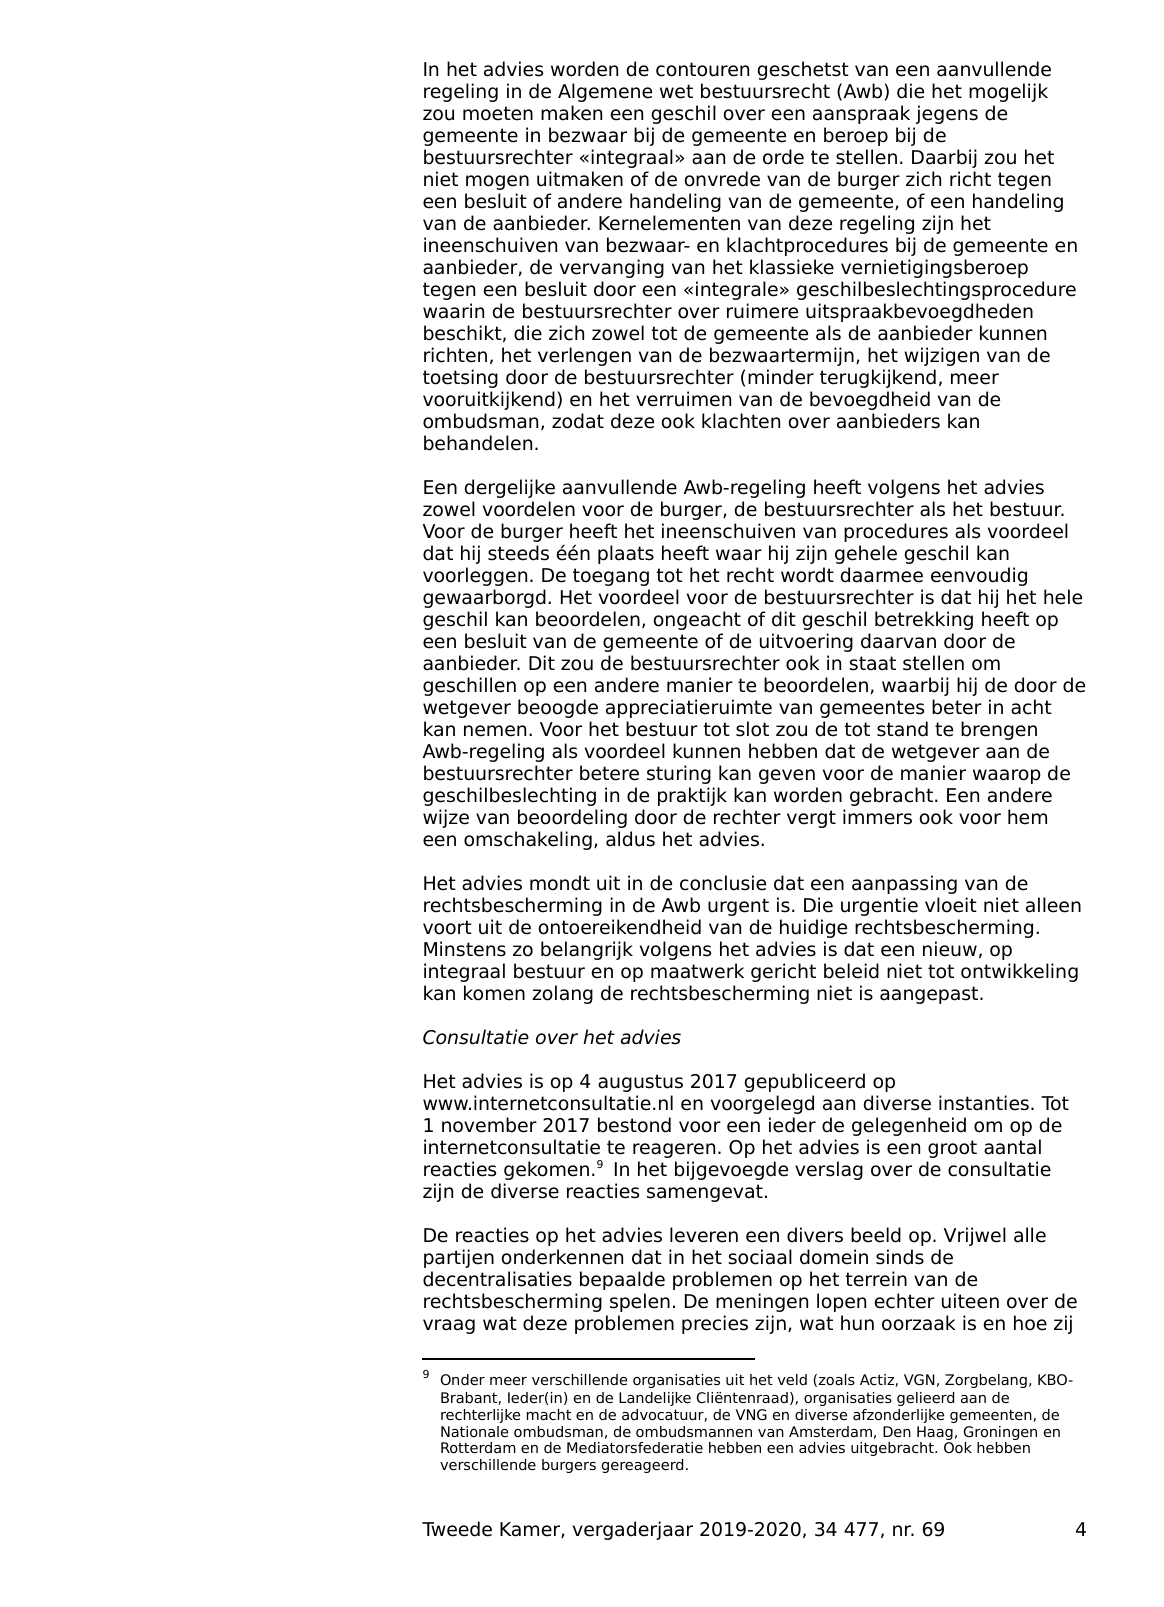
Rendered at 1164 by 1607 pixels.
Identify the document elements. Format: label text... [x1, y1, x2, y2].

text Onder meer verschillende organisaties uit het veld (zoals Actiz, VGN, Zorgbelang, KBO-Brabant, Ieder(in) en de Landelijke Cliëntenraad), organisaties gelieerd aan de rechterlijke macht en de advocatuur, de VNG en diverse afzonderlijke gemeenten, de Nationale ombudsman, de ombudsmannen van Amsterdam, Den Haag, Groningen en Rotterdam en de Mediatorsfederatie hebben een advies uitgebracht. Ook hebben verschillende burgers gereageerd. [422, 1368, 1087, 1474]
text De reacties op het advies leveren een divers beeld op. Vrijwel alle partijen onderkennen dat in het sociaal domein sinds de decentralisaties bepaalde problemen op het terrein van de rechtsbescherming spelen. De meningen lopen echter uiteen over de vraag wat deze problemen precies zijn, wat hun oorzaak is en hoe zij [422, 1225, 1087, 1335]
text Een dergelijke aanvullende Awb-regeling heeft volgens het advies zowel voordelen voor de burger, de bestuursrechter als het bestuur. Voor de burger heeft het ineenschuiven van procedures als voordeel dat hij steeds één plaats heeft waar hij zijn gehele geschil kan voorleggen. De toegang tot het recht wordt daarmee eenvoudig gewaarborgd. Het voordeel voor de bestuursrechter is dat hij het hele geschil kan beoordelen, ongeacht of dit geschil betrekking heeft op een besluit van de gemeente of de uitvoering daarvan door de aanbieder. Dit zou de bestuursrechter ook in staat stellen om geschillen op een andere manier te beoordelen, waarbij hij de door de wetgever beoogde appreciatieruimte van gemeentes beter in acht kan nemen. Voor het bestuur tot slot zou de tot stand te brengen Awb-regeling als voordeel kunnen hebben dat de wetgever aan de bestuursrechter betere sturing kan geven voor de manier waarop de geschilbeslechting in de praktijk kan worden gebracht. Een andere wijze van beoordeling door de rechter vergt immers ook voor hem een omschakeling, aldus het advies. [422, 477, 1087, 851]
subtitle Consultatie over het advies [422, 1027, 1087, 1049]
text Het advies is op 4 augustus 2017 gepubliceerd op www.internetconsultatie.nl en voorgelegd aan diverse instanties. Tot 1 november 2017 bestond voor een ieder de gelegenheid om op de internetconsultatie te reageren. Op het advies is een groot aantal reacties gekomen. In het bijgevoegde verslag over de consultatie zijn de diverse reacties samengevat. [422, 1071, 1087, 1203]
text In het advies worden de contouren geschetst van een aanvullende regeling in de Algemene wet bestuursrecht (Awb) die het mogelijk zou moeten maken een geschil over een aanspraak jegens de gemeente in bezwaar bij de gemeente en beroep bij de bestuursrechter «integraal» aan de orde te stellen. Daarbij zou het niet mogen uitmaken of de onvrede van de burger zich richt tegen een besluit of andere handeling van de gemeente, of een handeling van de aanbieder. Kernelementen van deze regeling zijn het ineenschuiven van bezwaar- en klachtprocedures bij de gemeente en aanbieder, de vervanging van het klassieke vernietigingsberoep tegen een besluit door een «integrale» geschilbeslechtingsprocedure waarin de bestuursrechter over ruimere uitspraakbevoegdheden beschikt, die zich zowel tot de gemeente als de aanbieder kunnen richten, het verlengen van de bezwaartermijn, het wijzigen van de toetsing door de bestuursrechter (minder terugkijkend, meer vooruitkijkend) en het verruimen van de bevoegdheid van de ombudsman, zodat deze ook klachten over aanbieders kan behandelen. [422, 59, 1087, 455]
text Het advies mondt uit in de conclusie dat een aanpassing van de rechtsbescherming in de Awb urgent is. Die urgentie vloeit niet alleen voort uit de ontoereikendheid van de huidige rechtsbescherming. Minstens zo belangrijk volgens het advies is dat een nieuw, op integraal bestuur en op maatwerk gericht beleid niet tot ontwikkeling kan komen zolang de rechtsbescherming niet is aangepast. [422, 873, 1087, 1004]
